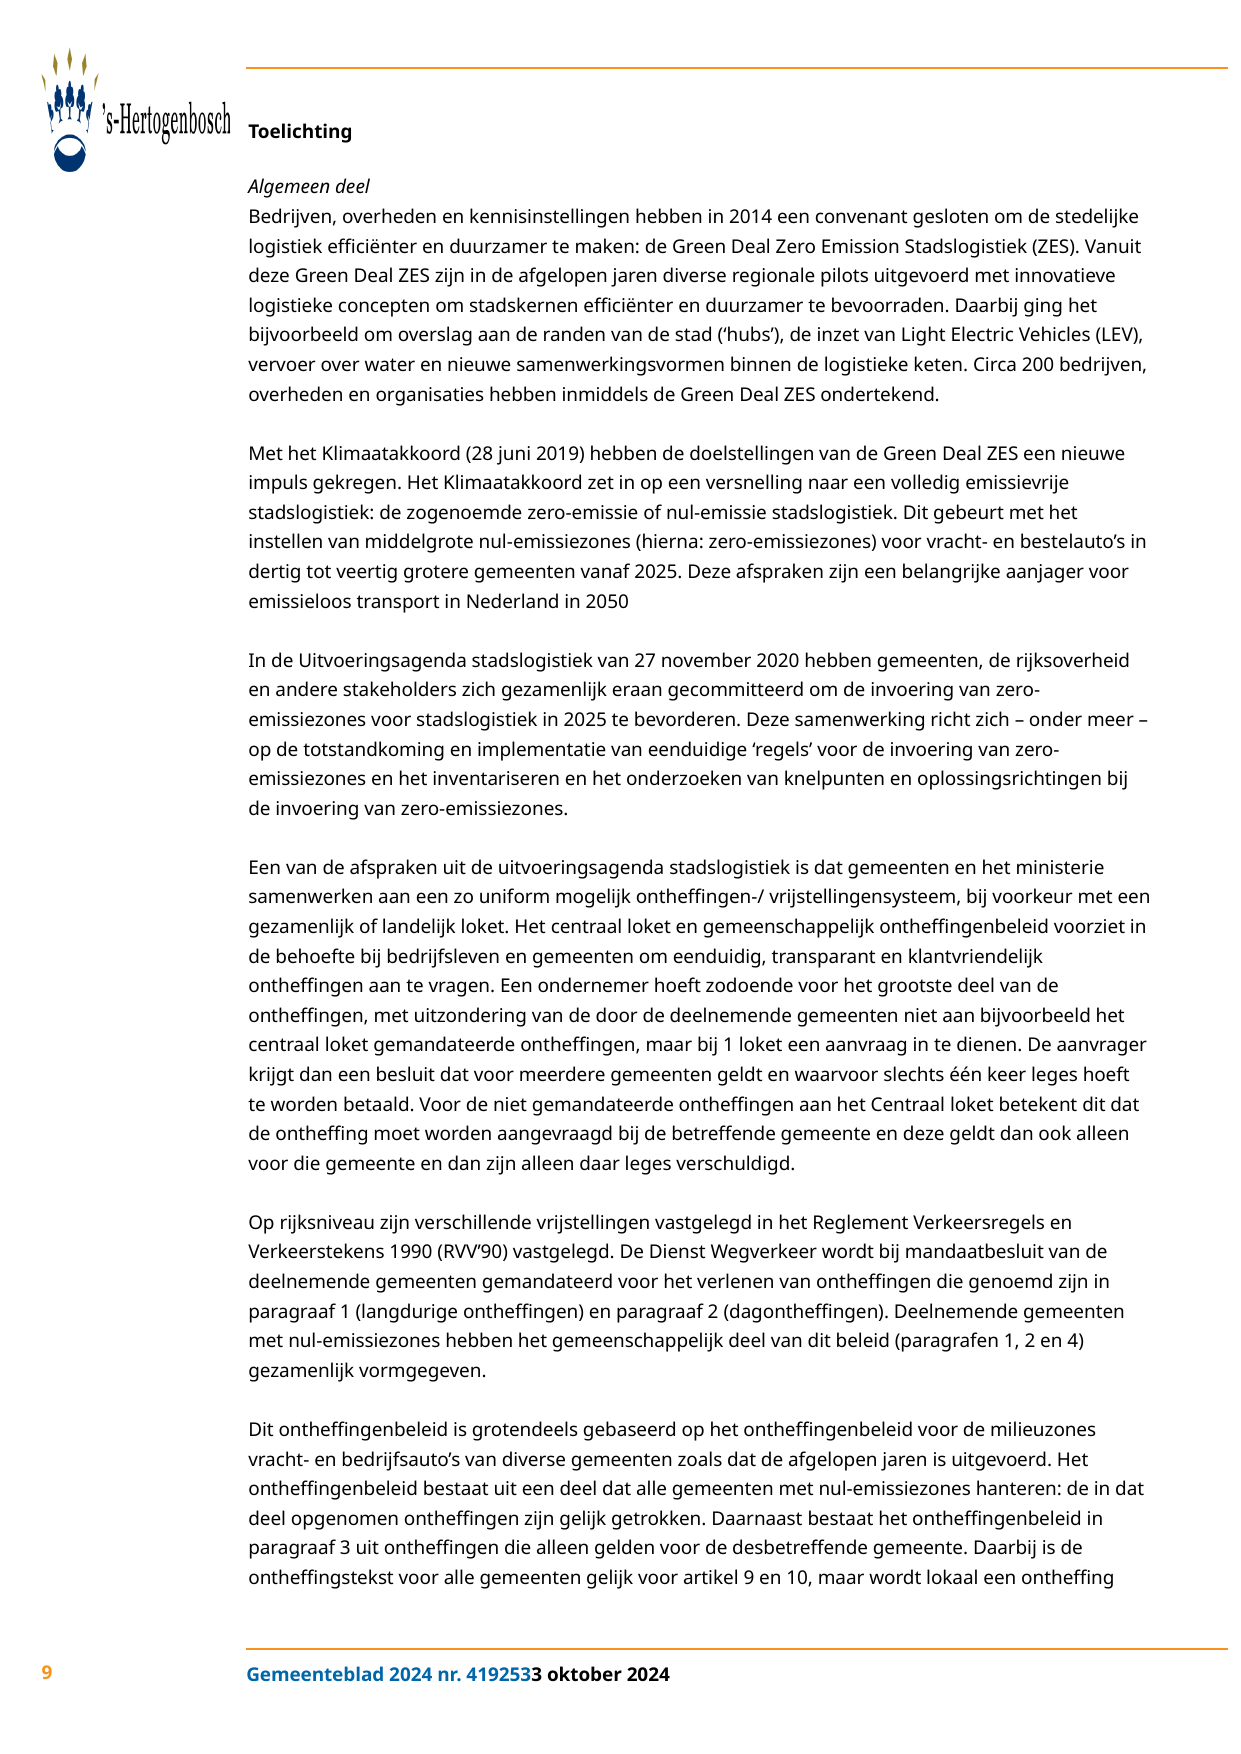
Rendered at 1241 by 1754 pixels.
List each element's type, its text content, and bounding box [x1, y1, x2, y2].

picture [41, 47, 231, 172]
text Een van de afspraken uit de uitvoeringsagenda stadslogistiek is dat gemeenten en het ministerie samenwerken aan een zo uniform mogelijk ontheffingen-/ vrijstellingensysteem, bij voorkeur met een gezamenlijk of landelijk loket. Het centraal loket en gemeenschappelijk ontheffingenbeleid voorziet in de behoefte bij bedrijfsleven en gemeenten om eenduidig, transparant en klantvriendelijk ontheffingen aan te vragen. Een ondernemer hoeft zodoende voor het grootste deel van de ontheffingen, met uitzondering van de door de deelnemende gemeenten niet aan bijvoorbeeld het centraal loket gemandateerde ontheffingen, maar bij 1 loket een aanvraag in te dienen. De aanvrager krijgt dan een besluit dat voor meerdere gemeenten geldt en waarvoor slechts één keer leges hoeft te worden betaald. Voor de niet gemandateerde ontheffingen aan het Centraal loket betekent dit dat de ontheffing moet worden aangevraagd bij de betreffende gemeente en deze geldt dan ook alleen voor die gemeente en dan zijn alleen daar leges verschuldigd. [248, 854, 1152, 1176]
text In de Uitvoeringsagenda stadslogistiek van 27 november 2020 hebben gemeenten, de rijksoverheid en andere stakeholders zich gezamenlijk eraan gecommitteerd om de invoering van zero-emissiezones voor stadslogistiek in 2025 te bevorderen. Deze samenwerking richt zich – onder meer – op de totstandkoming en implementatie van eenduidige ‘regels’ voor de invoering van zero-emissiezones en het inventariseren en het onderzoeken van knelpunten en oplossingsrichtingen bij de invoering van zero-emissiezones. [248, 647, 1152, 821]
text Algemeen deel [248, 174, 1152, 199]
text Bedrijven, overheden en kennisinstellingen hebben in 2014 een convenant gesloten om de stedelijke logistiek efficiënter en duurzamer te maken: de Green Deal Zero Emission Stadslogistiek (ZES). Vanuit deze Green Deal ZES zijn in de afgelopen jaren diverse regionale pilots uitgevoerd met innovatieve logistieke concepten om stadskernen efficiënter en duurzamer te bevoorraden. Daarbij ging het bijvoorbeeld om overslag aan de randen van de stad (‘hubs’), de inzet van Light Electric Vehicles (LEV), vervoer over water en nieuwe samenwerkingsvormen binnen de logistieke keten. Circa 200 bedrijven, overheden en organisaties hebben inmiddels de Green Deal ZES ondertekend. [248, 203, 1152, 407]
text Dit ontheffingenbeleid is grotendeels gebaseerd op het ontheffingenbeleid voor de milieuzones vracht- en bedrijfsauto’s van diverse gemeenten zoals dat de afgelopen jaren is uitgevoerd. Het ontheffingenbeleid bestaat uit een deel dat alle gemeenten met nul-emissiezones hanteren: de in dat deel opgenomen ontheffingen zijn gelijk getrokken. Daarnaast bestaat het ontheffingenbeleid in paragraaf 3 uit ontheffingen die alleen gelden voor de desbetreffende gemeente. Daarbij is de ontheffingstekst voor alle gemeenten gelijk voor artikel 9 en 10, maar wordt lokaal een ontheffing [248, 1416, 1152, 1590]
text Met het Klimaatakkoord (28 juni 2019) hebben de doelstellingen van de Green Deal ZES een nieuwe impuls gekregen. Het Klimaatakkoord zet in op een versnelling naar een volledig emissievrije stadslogistiek: de zogenoemde zero-emissie of nul-emissie stadslogistiek. Dit gebeurt met het instellen van middelgrote nul-emissiezones (hierna: zero-emissiezones) voor vracht- en bestelauto’s in dertig tot veertig grotere gemeenten vanaf 2025. Deze afspraken zijn een belangrijke aanjager voor emissieloos transport in Nederland in 2050 [248, 440, 1152, 614]
text Toelichting [248, 116, 1152, 144]
text Op rijksniveau zijn verschillende vrijstellingen vastgelegd in het Reglement Verkeersregels en Verkeerstekens 1990 (RVV’90) vastgelegd. De Dienst Wegverkeer wordt bij mandaatbesluit van de deelnemende gemeenten gemandateerd voor het verlenen van ontheffingen die genoemd zijn in paragraaf 1 (langdurige ontheffingen) en paragraaf 2 (dagontheffingen). Deelnemende gemeenten met nul-emissiezones hebben het gemeenschappelijk deel van dit beleid (paragrafen 1, 2 en 4) gezamenlijk vormgegeven. [248, 1209, 1152, 1383]
